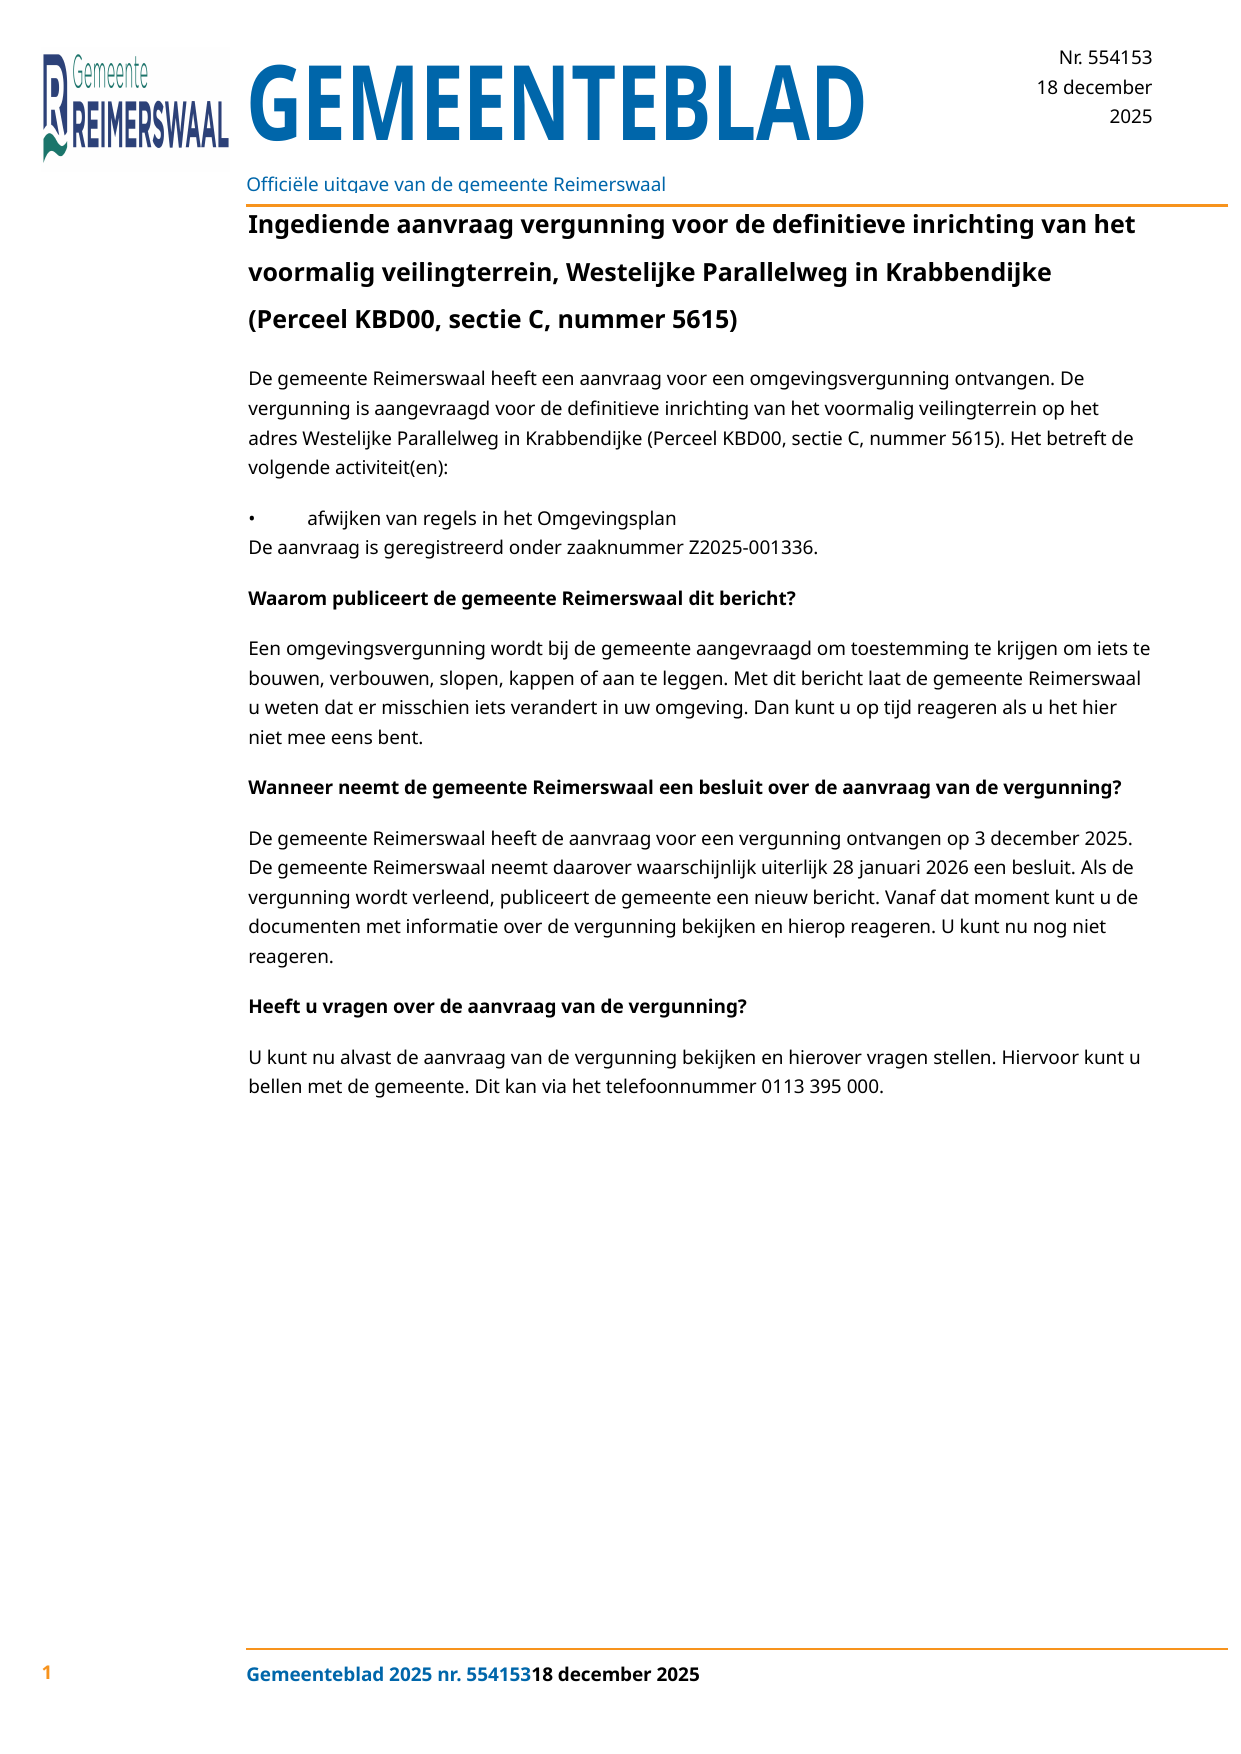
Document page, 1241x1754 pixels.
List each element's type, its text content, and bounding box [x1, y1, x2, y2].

text Wanneer neemt de gemeente Reimerswaal een besluit over de aanvraag van de vergunning? [248, 774, 1152, 800]
text De gemeente Reimerswaal heeft de aanvraag voor een vergunning ontvangen op 3 december 2025. De gemeente Reimerswaal neemt daarover waarschijnlijk uiterlijk 28 januari 2026 een besluit. Als de vergunning wordt verleend, publiceert de gemeente een nieuw bericht. Vanaf dat moment kunt u de documenten met informatie over de vergunning bekijken en hierop reageren. U kunt nu nog niet reageren. [248, 825, 1152, 969]
text Heeft u vragen over de aanvraag van de vergunning? [248, 993, 1152, 1019]
picture [41, 47, 231, 172]
text De gemeente Reimerswaal heeft een aanvraag voor een omgevingsvergunning ontvangen. De vergunning is aangevraagd voor de definitieve inrichting van het voormalig veilingterrein op het adres Westelijke Parallelweg in Krabbendijke (Perceel KBD00, sectie C, nummer 5615). Het betreft de volgende activiteit(en): [248, 366, 1152, 480]
text De aanvraag is geregistreerd onder zaaknummer Z2025-001336. [248, 534, 1152, 560]
text U kunt nu alvast de aanvraag van de vergunning bekijken en hierover vragen stellen. Hiervoor kunt u bellen met de gemeente. Dit kan via het telefoonnummer 0113 395 000. [248, 1044, 1152, 1099]
text Een omgevingsvergunning wordt bij de gemeente aangevraagd om toestemming te krijgen om iets te bouwen, verbouwen, slopen, kappen of aan te leggen. Met dit bericht laat de gemeente Reimerswaal u weten dat er misschien iets verandert in uw omgeving. Dan kunt u op tijd reageren als u het hier niet mee eens bent. [248, 635, 1152, 749]
text Ingediende aanvraag vergunning voor de definitieve inrichting van het voormalig veilingterrein, Westelijke Parallelweg in Krabbendijke (Perceel KBD00, sectie C, nummer 5615) [248, 207, 1152, 336]
text Waarom publiceert de gemeente Reimerswaal dit bericht? [248, 585, 1152, 610]
list afwijken van regels in het Omgevingsplan [248, 505, 1152, 530]
